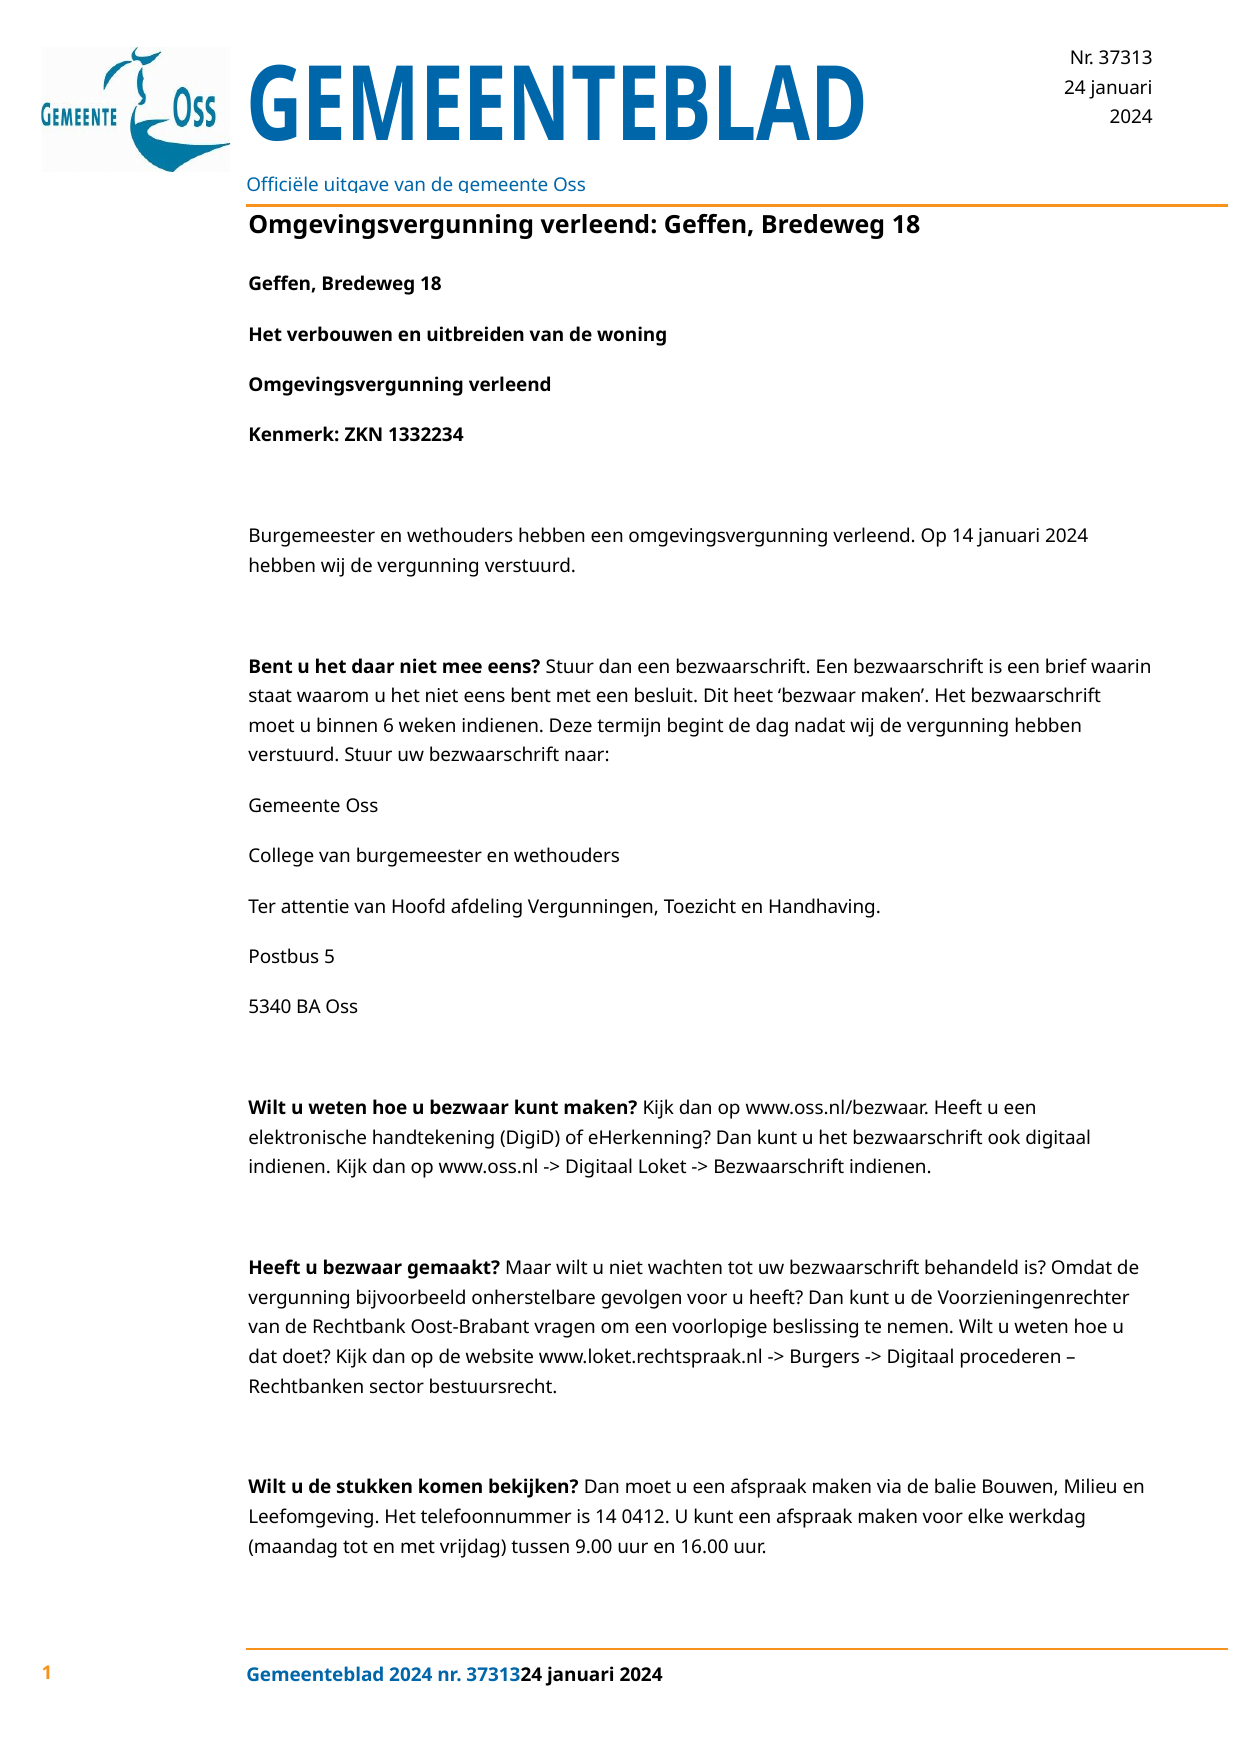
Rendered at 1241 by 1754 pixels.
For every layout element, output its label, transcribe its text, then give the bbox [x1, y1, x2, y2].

text Omgevingsvergunning verleend: Geffen, Bredeweg 18 [248, 207, 1152, 241]
text 5340 BA Oss [248, 994, 1152, 1019]
text Het verbouwen en uitbreiden van de woning [248, 321, 1152, 346]
text Kenmerk: ZKN 1332234 [248, 422, 1152, 447]
text Omgevingsvergunning verleend [248, 371, 1152, 397]
text Ter attentie van Hoofd afdeling Vergunningen, Toezicht en Handhaving. [248, 893, 1152, 918]
text Postbus 5 [248, 943, 1152, 969]
text Heeft u bezwaar gemaakt? Maar wilt u niet wachten tot uw bezwaarschrift behandeld is? Omdat de vergunning bijvoorbeeld onherstelbare gevolgen voor u heeft? Dan kunt u de Voorzieningenrechter van de Rechtbank Oost-Brabant vragen om een voorlopige beslissing te nemen. Wilt u weten hoe u dat doet? Kijk dan op de website www.loket.rechtspraak.nl -> Burgers -> Digitaal procederen – Rechtbanken sector bestuursrecht. [248, 1254, 1152, 1398]
text Bent u het daar niet mee eens? Stuur dan een bezwaarschrift. Een bezwaarschrift is een brief waarin staat waarom u het niet eens bent met een besluit. Dit heet ‘bezwaar maken’. Het bezwaarschrift moet u binnen 6 weken indienen. Deze termijn begint de dag nadat wij de vergunning hebben verstuurd. Stuur uw bezwaarschrift naar: [248, 653, 1152, 767]
picture [41, 47, 231, 172]
text Wilt u weten hoe u bezwaar kunt maken? Kijk dan op www.oss.nl/bezwaar. Heeft u een elektronische handtekening (DigiD) of eHerkenning? Dan kunt u het bezwaarschrift ook digitaal indienen. Kijk dan op www.oss.nl -> Digitaal Loket -> Bezwaarschrift indienen. [248, 1094, 1152, 1179]
text Gemeente Oss [248, 792, 1152, 818]
text College van burgemeester en wethouders [248, 842, 1152, 868]
text Burgemeester en wethouders hebben een omgevingsvergunning verleend. Op 14 januari 2024 hebben wij de vergunning verstuurd. [248, 522, 1152, 578]
text Geffen, Bredeweg 18 [248, 270, 1152, 296]
text Wilt u de stukken komen bekijken? Dan moet u een afspraak maken via de balie Bouwen, Milieu en Leefomgeving. Het telefoonnummer is 14 0412. U kunt een afspraak maken voor elke werkdag (maandag tot en met vrijdag) tussen 9.00 uur en 16.00 uur. [248, 1474, 1152, 1558]
